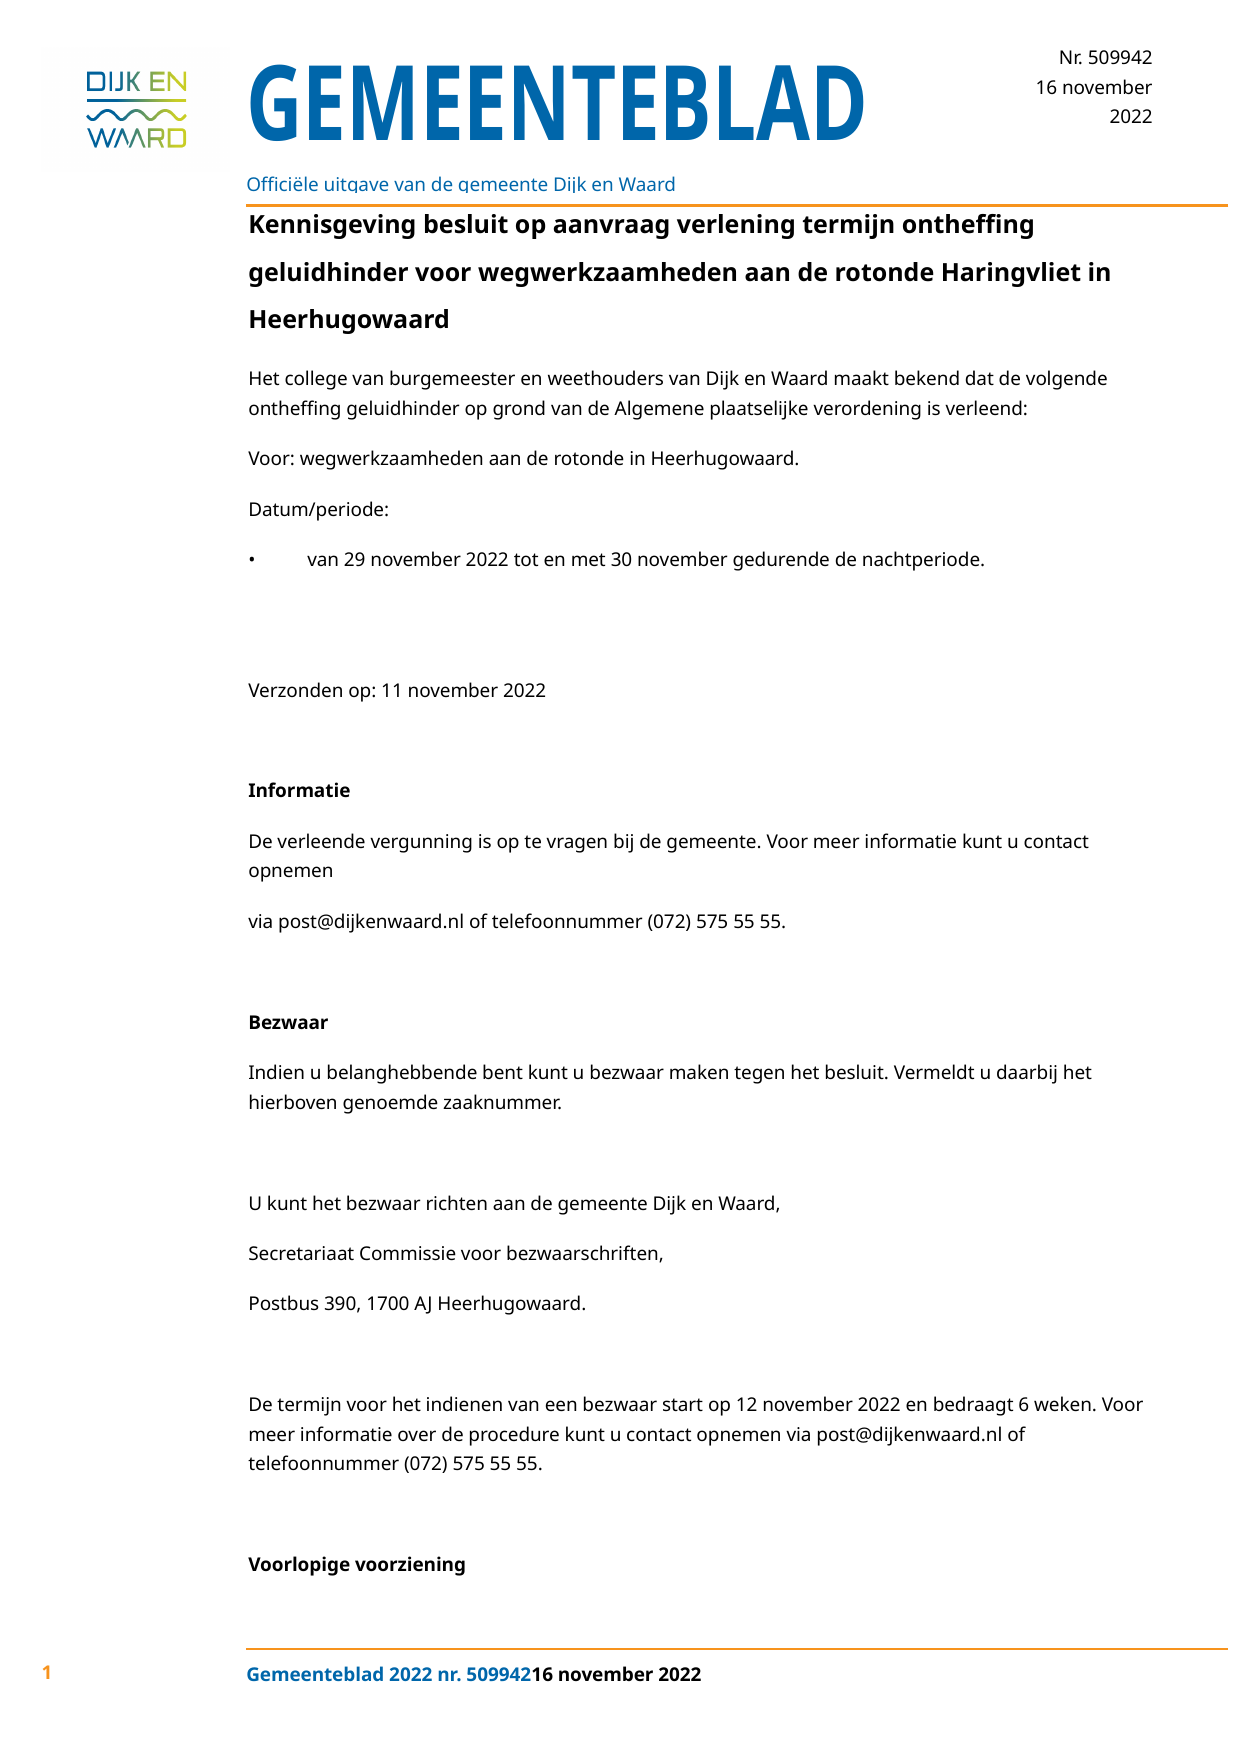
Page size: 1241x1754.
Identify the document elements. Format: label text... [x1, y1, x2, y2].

text U kunt het bezwaar richten aan de gemeente Dijk en Waard, [248, 1190, 1152, 1215]
text Voorlopige voorziening [248, 1551, 1152, 1577]
text Datum/periode: [248, 496, 1152, 522]
text Indien u belanghebbende bent kunt u bezwaar maken tegen het besluit. Vermeldt u daarbij het hierboven genoemde zaaknummer. [248, 1059, 1152, 1114]
text via post@dijkenwaard.nl of telefoonnummer (072) 575 55 55. [248, 908, 1152, 934]
text Voor: wegwerkzaamheden aan de rotonde in Heerhugowaard. [248, 446, 1152, 471]
text Postbus 390, 1700 AJ Heerhugowaard. [248, 1291, 1152, 1316]
picture [41, 47, 231, 172]
text De termijn voor het indienen van een bezwaar start op 12 november 2022 en bedraagt 6 weken. Voor meer informatie over de procedure kunt u contact opnemen via post@dijkenwaard.nl of telefoonnummer (072) 575 55 55. [248, 1391, 1152, 1476]
text Verzonden op: 11 november 2022 [248, 677, 1152, 702]
text Het college van burgemeester en weethouders van Dijk en Waard maakt bekend dat de volgende ontheffing geluidhinder op grond van de Algemene plaatselijke verordening is verleend: [248, 366, 1152, 421]
list van 29 november 2022 tot en met 30 november gedurende de nachtperiode. [248, 546, 1152, 572]
text Secretariaat Commissie voor bezwaarschriften, [248, 1240, 1152, 1266]
text De verleende vergunning is op te vragen bij de gemeente. Voor meer informatie kunt u contact opnemen [248, 828, 1152, 883]
text Kennisgeving besluit op aanvraag verlening termijn ontheffing geluidhinder voor wegwerkzaamheden aan de rotonde Haringvliet in Heerhugowaard [248, 207, 1152, 336]
text Bezwaar [248, 1009, 1152, 1034]
text Informatie [248, 778, 1152, 803]
